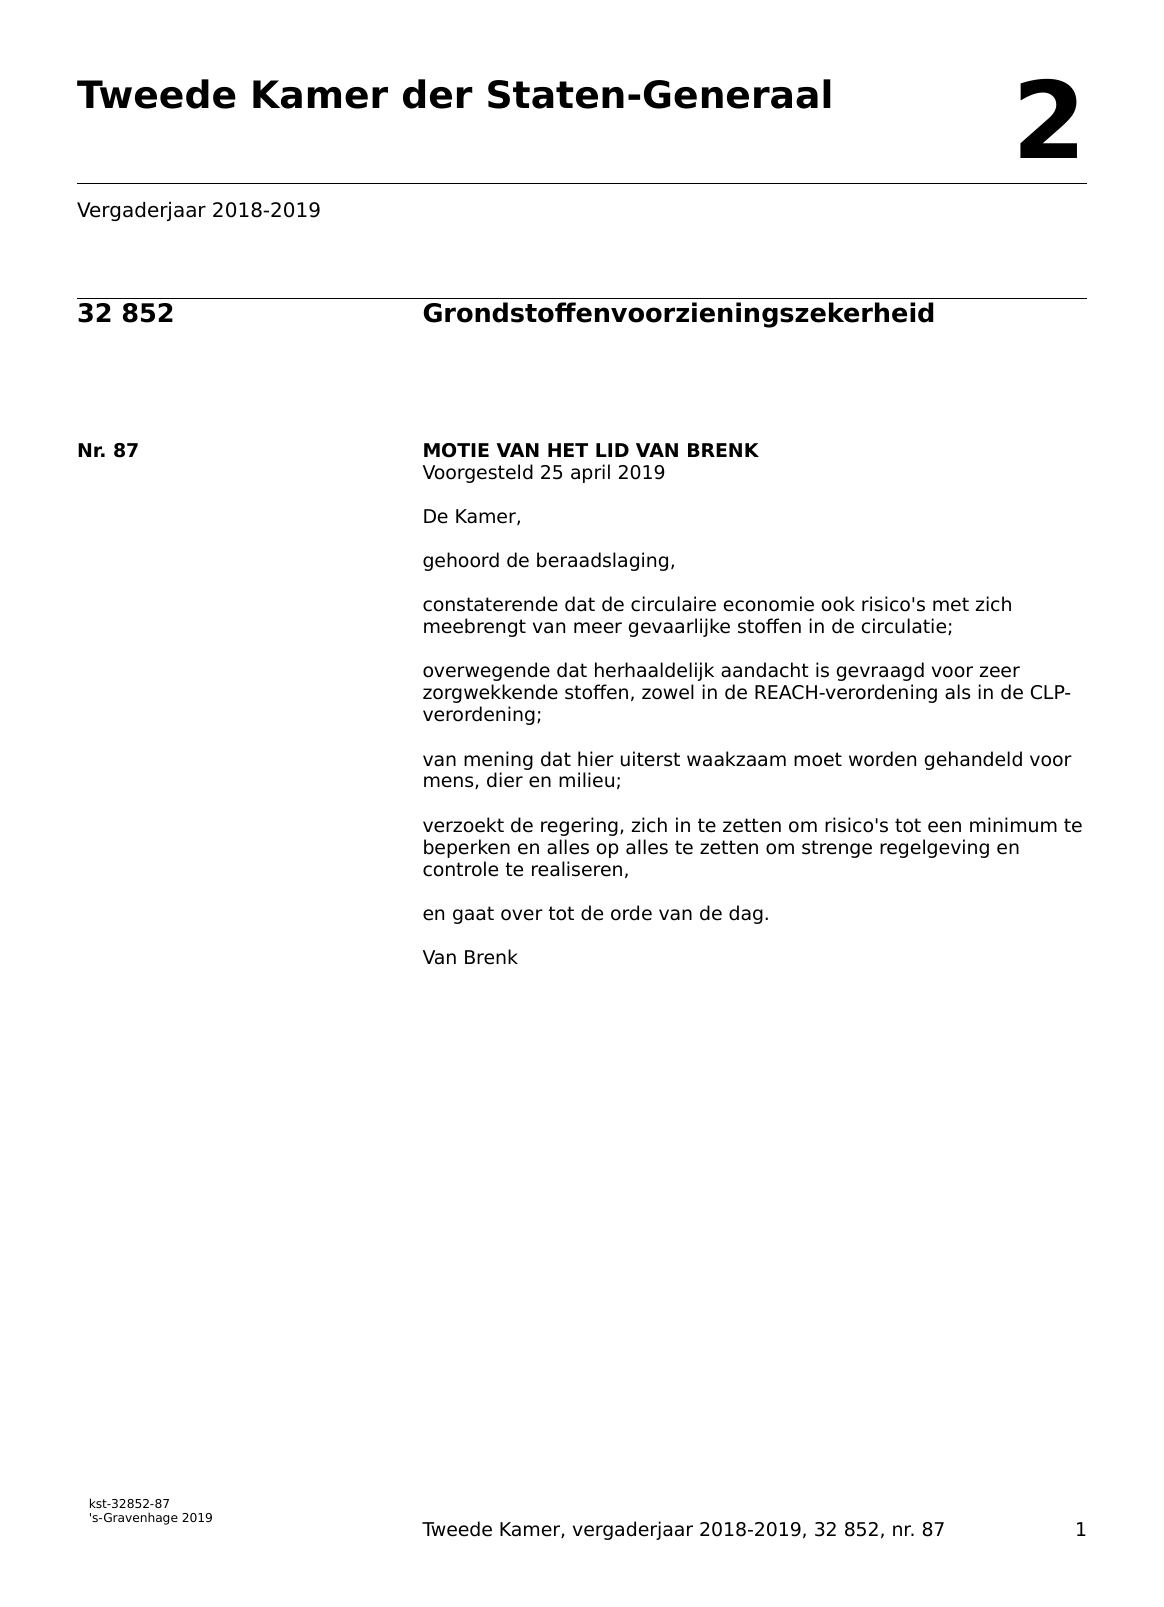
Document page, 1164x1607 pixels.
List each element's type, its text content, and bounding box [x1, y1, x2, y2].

text constaterende dat de circulaire economie ook risico's met zich meebrengt van meer gevaarlijke stoffen in de circulatie; [422, 594, 1087, 638]
text overwegende dat herhaaldelijk aandacht is gevraagd voor zeer zorgwekkende stoffen, zowel in de REACH-verordening als in de CLP-verordening; [422, 660, 1087, 726]
table_header 2 [886, 59, 1087, 183]
text kst-32852-87 [88, 1497, 323, 1511]
text en gaat over tot de orde van de dag. [422, 903, 1087, 925]
text De Kamer, [422, 506, 1087, 528]
text gehoord de beraadslaging, [422, 550, 1087, 572]
table_cell Vergaderjaar 2018-2019 [77, 184, 1087, 298]
text Van Brenk [422, 947, 1087, 969]
text van mening dat hier uiterst waakzaam moet worden gehandeld voor mens, dier en milieu; [422, 748, 1087, 792]
text 's-Gravenhage 2019 [88, 1511, 323, 1525]
subtitle Nr. 87 MOTIE VAN HET LID VAN BRENK [77, 440, 1087, 462]
text Voorgesteld 25 april 2019 [422, 462, 1087, 484]
subtitle 32 852 Grondstoffenvoorzieningszekerheid [77, 299, 1087, 329]
table_header Tweede Kamer der Staten-Generaal [77, 59, 886, 183]
text verzoekt de regering, zich in te zetten om risico's tot een minimum te beperken en alles op alles te zetten om strenge regelgeving en controle te realiseren, [422, 814, 1087, 881]
